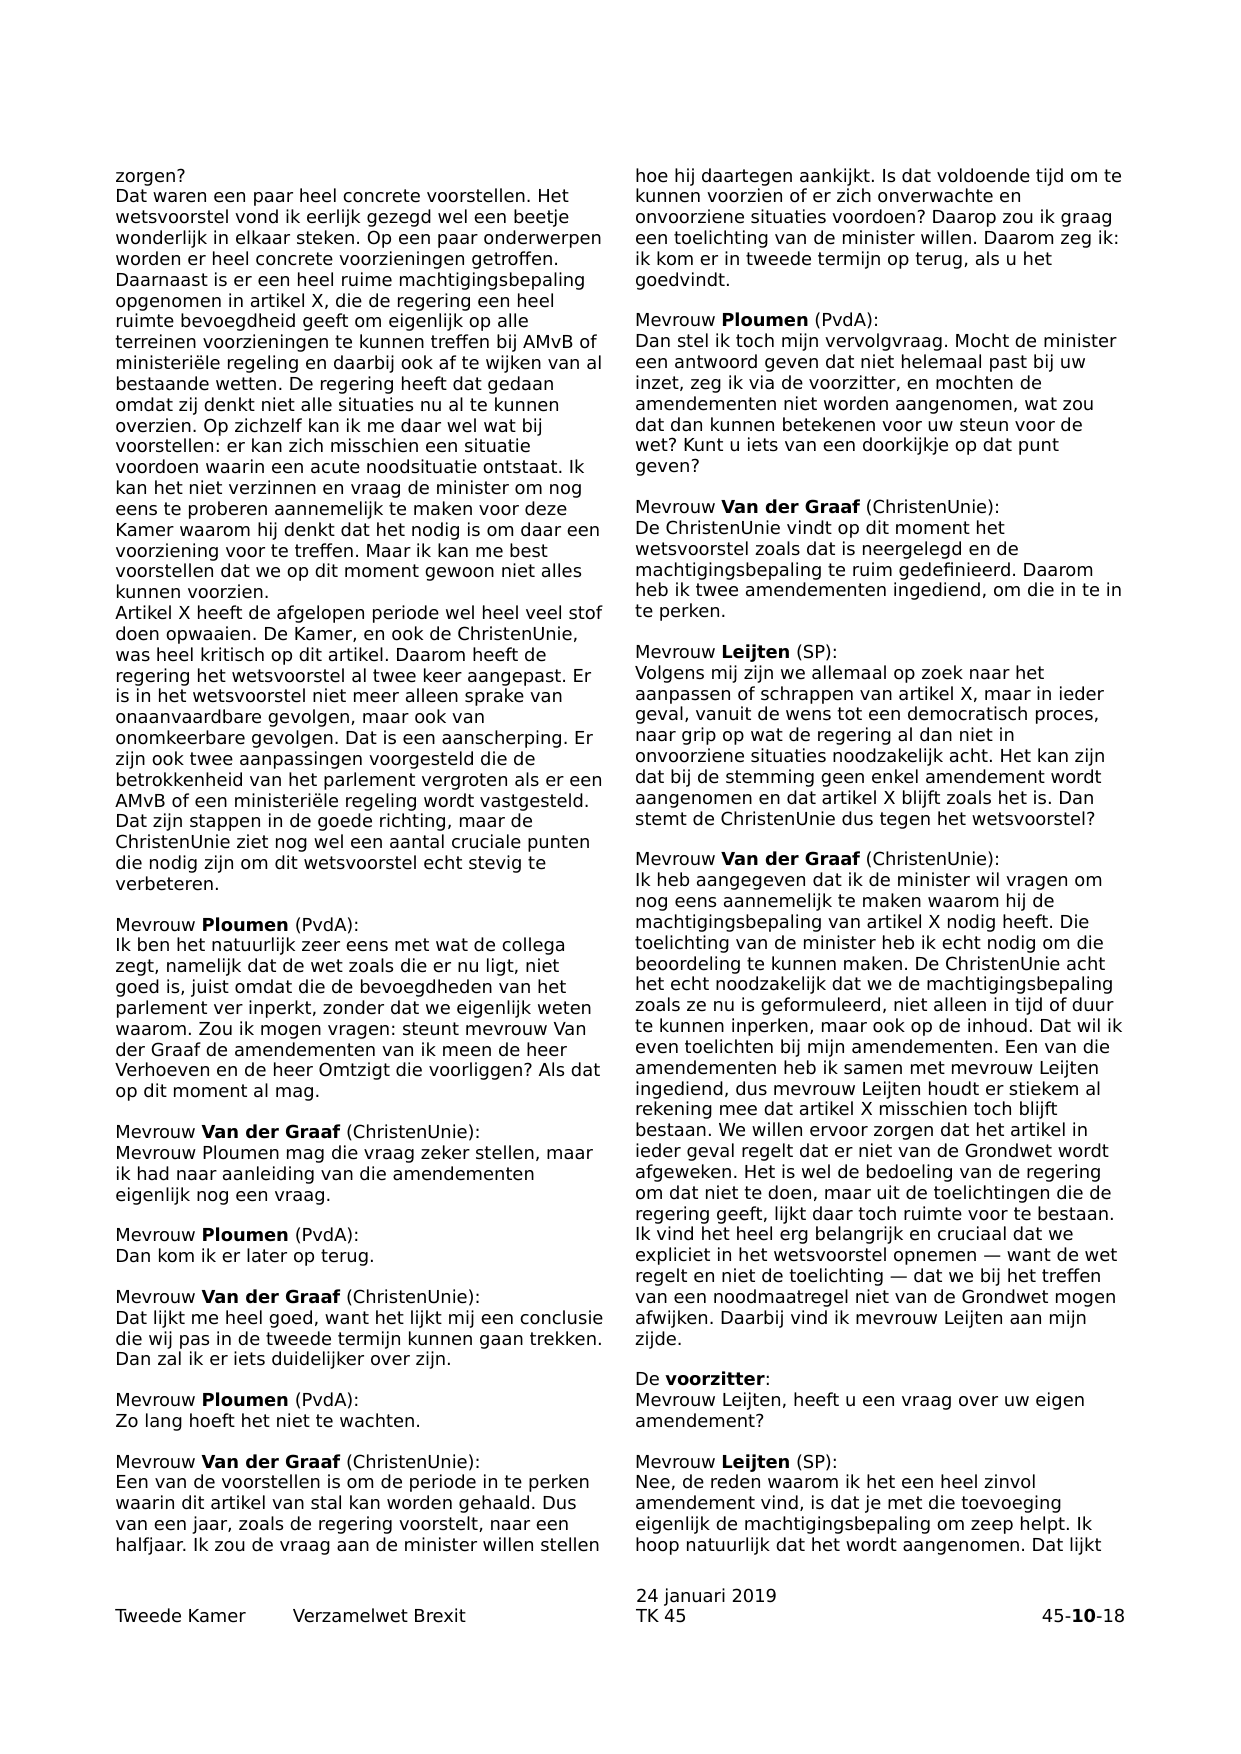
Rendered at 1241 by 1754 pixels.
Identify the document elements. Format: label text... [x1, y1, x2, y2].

text Mevrouw Van der Graaf (ChristenUnie): [115, 1451, 605, 1472]
text Mevrouw Leijten, heeft u een vraag over uw eigen amendement? [635, 1390, 1125, 1431]
text Een van de voorstellen is om de periode in te perken waarin dit artikel van stal kan worden gehaald. Dus van een jaar, zoals de regering voorstelt, naar een halfjaar. Ik zou de vraag aan de minister willen stellen [115, 1472, 605, 1556]
text hoe hij daartegen aankijkt. Is dat voldoende tijd om te kunnen voorzien of er zich onverwachte en onvoorziene situaties voordoen? Daarop zou ik graag een toelichting van de minister willen. Daarom zeg ik: ik kom er in tweede termijn op terug, als u het goedvindt. [635, 165, 1125, 290]
text Mevrouw Leijten (SP): [635, 1451, 1125, 1472]
text Dan stel ik toch mijn vervolgvraag. Mocht de minister een antwoord geven dat niet helemaal past bij uw inzet, zeg ik via de voorzitter, en mochten de amendementen niet worden aangenomen, wat zou dat dan kunnen betekenen voor uw steun voor de wet? Kunt u iets van een doorkijkje op dat punt geven? [635, 331, 1125, 477]
text Zo lang hoeft het niet te wachten. [115, 1411, 605, 1431]
text De voorzitter: [635, 1369, 1125, 1390]
text Nee, de reden waarom ik het een heel zinvol amendement vind, is dat je met die toevoeging eigenlijk de machtigingsbepaling om zeep helpt. Ik hoop natuurlijk dat het wordt aangenomen. Dat lijkt [635, 1472, 1125, 1556]
text Mevrouw Ploumen (PvdA): [115, 1390, 605, 1411]
text Ik ben het natuurlijk zeer eens met wat de collega zegt, namelijk dat de wet zoals die er nu ligt, niet goed is, juist omdat die de bevoegdheden van het parlement ver inperkt, zonder dat we eigenlijk weten waarom. Zou ik mogen vragen: steunt mevrouw Van der Graaf de amendementen van ik meen de heer Verhoeven en de heer Omtzigt die voorliggen? Als dat op dit moment al mag. [115, 935, 605, 1102]
text Dan kom ik er later op terug. [115, 1246, 605, 1267]
text Mevrouw Ploumen (PvdA): [635, 310, 1125, 331]
text Mevrouw Leijten (SP): [635, 642, 1125, 662]
text Mevrouw Ploumen (PvdA): [115, 914, 605, 935]
text zorgen? [115, 165, 605, 186]
text Mevrouw Van der Graaf (ChristenUnie): [115, 1122, 605, 1143]
text Artikel X heeft de afgelopen periode wel heel veel stof doen opwaaien. De Kamer, en ook de ChristenUnie, was heel kritisch op dit artikel. Daarom heeft de regering het wetsvoorstel al twee keer aangepast. Er is in het wetsvoorstel niet meer alleen sprake van onaanvaardbare gevolgen, maar ook van onomkeerbare gevolgen. Dat is een aanscherping. Er zijn ook twee aanpassingen voorgesteld die de betrokkenheid van het parlement vergroten als er een AMvB of een ministeriële regeling wordt vastgesteld. Dat zijn stappen in de goede richting, maar de ChristenUnie ziet nog wel een aantal cruciale punten die nodig zijn om dit wetsvoorstel echt stevig te verbeteren. [115, 603, 605, 894]
text Mevrouw Van der Graaf (ChristenUnie): [635, 497, 1125, 518]
text Dat lijkt me heel goed, want het lijkt mij een conclusie die wij pas in de tweede termijn kunnen gaan trekken. Dan zal ik er iets duidelijker over zijn. [115, 1307, 605, 1370]
text Volgens mij zijn we allemaal op zoek naar het aanpassen of schrappen van artikel X, maar in ieder geval, vanuit de wens tot een democratisch proces, naar grip op wat de regering al dan niet in onvoorziene situaties noodzakelijk acht. Het kan zijn dat bij de stemming geen enkel amendement wordt aangenomen en dat artikel X blijft zoals het is. Dan stemt de ChristenUnie dus tegen het wetsvoorstel? [635, 662, 1125, 829]
text Mevrouw Van der Graaf (ChristenUnie): [635, 849, 1125, 870]
text Mevrouw Ploumen (PvdA): [115, 1225, 605, 1246]
text Dat waren een paar heel concrete voorstellen. Het wetsvoorstel vond ik eerlijk gezegd wel een beetje wonderlijk in elkaar steken. Op een paar onderwerpen worden er heel concrete voorzieningen getroffen. Daarnaast is er een heel ruime machtigingsbepaling opgenomen in artikel X, die de regering een heel ruimte bevoegdheid geeft om eigenlijk op alle terreinen voorzieningen te kunnen treffen bij AMvB of ministeriële regeling en daarbij ook af te wijken van al bestaande wetten. De regering heeft dat gedaan omdat zij denkt niet alle situaties nu al te kunnen overzien. Op zichzelf kan ik me daar wel wat bij voorstellen: er kan zich misschien een situatie voordoen waarin een acute noodsituatie ontstaat. Ik kan het niet verzinnen en vraag de minister om nog eens te proberen aannemelijk te maken voor deze Kamer waarom hij denkt dat het nodig is om daar een voorziening voor te treffen. Maar ik kan me best voorstellen dat we op dit moment gewoon niet alles kunnen voorzien. [115, 186, 605, 603]
text Mevrouw Van der Graaf (ChristenUnie): [115, 1287, 605, 1307]
text Ik heb aangegeven dat ik de minister wil vragen om nog eens aannemelijk te maken waarom hij de machtigingsbepaling van artikel X nodig heeft. Die toelichting van de minister heb ik echt nodig om die beoordeling te kunnen maken. De ChristenUnie acht het echt noodzakelijk dat we de machtigingsbepaling zoals ze nu is geformuleerd, niet alleen in tijd of duur te kunnen inperken, maar ook op de inhoud. Dat wil ik even toelichten bij mijn amendementen. Een van die amendementen heb ik samen met mevrouw Leijten ingediend, dus mevrouw Leijten houdt er stiekem al rekening mee dat artikel X misschien toch blijft bestaan. We willen ervoor zorgen dat het artikel in ieder geval regelt dat er niet van de Grondwet wordt afgeweken. Het is wel de bedoeling van de regering om dat niet te doen, maar uit de toelichtingen die de regering geeft, lijkt daar toch ruimte voor te bestaan. Ik vind het heel erg belangrijk en cruciaal dat we expliciet in het wetsvoorstel opnemen — want de wet regelt en niet de toelichting — dat we bij het treffen van een noodmaatregel niet van de Grondwet mogen afwijken. Daarbij vind ik mevrouw Leijten aan mijn zijde. [635, 870, 1125, 1349]
text De ChristenUnie vindt op dit moment het wetsvoorstel zoals dat is neergelegd en de machtigingsbepaling te ruim gedefinieerd. Daarom heb ik twee amendementen ingediend, om die in te in te perken. [635, 518, 1125, 622]
text Mevrouw Ploumen mag die vraag zeker stellen, maar ik had naar aanleiding van die amendementen eigenlijk nog een vraag. [115, 1143, 605, 1205]
